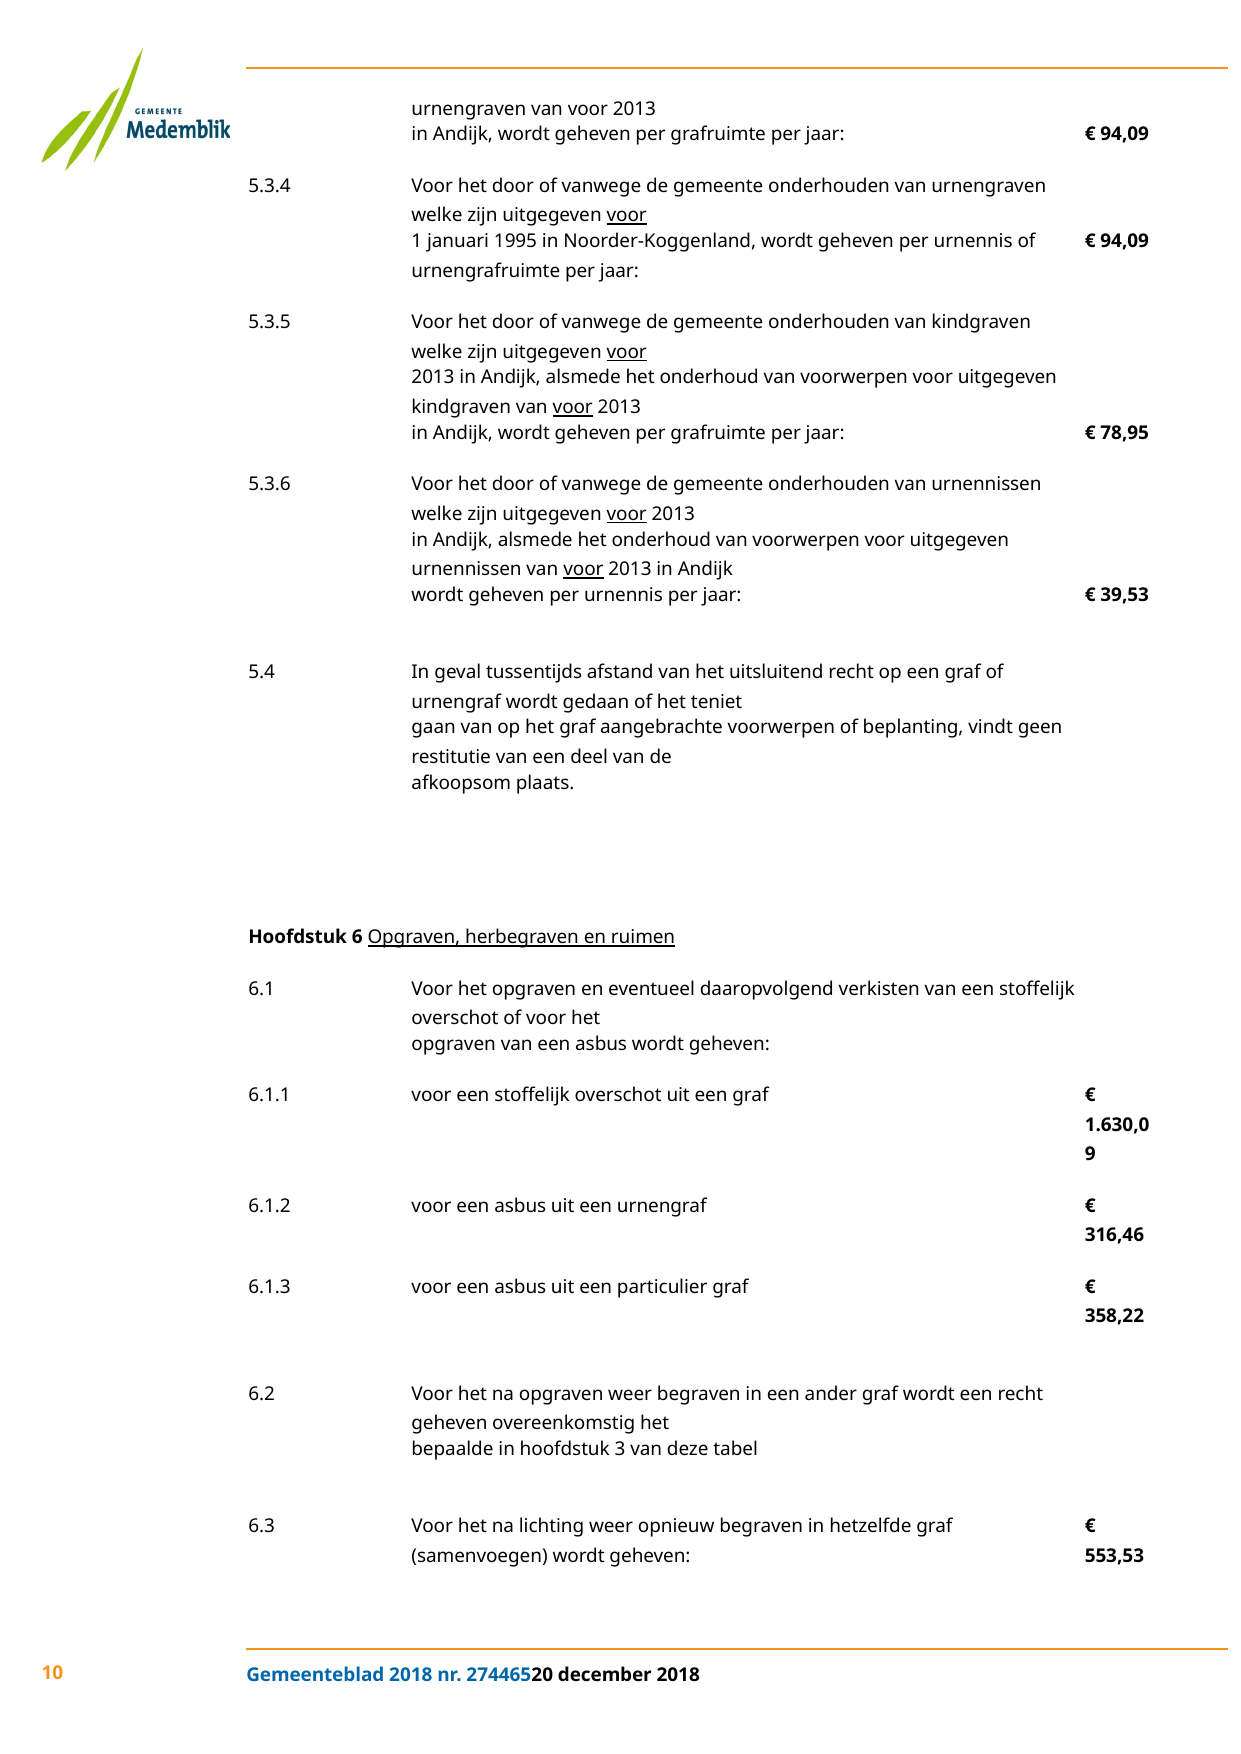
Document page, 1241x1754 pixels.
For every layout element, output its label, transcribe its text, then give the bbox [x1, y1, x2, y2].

table_cell urnengraven van voor 2013 [411, 95, 1084, 121]
table_cell [881, 795, 947, 820]
table_cell [615, 949, 682, 975]
table_cell [548, 1166, 615, 1192]
table_cell € 553,53 [1085, 1513, 1152, 1568]
table_cell [411, 1329, 481, 1354]
table_cell [615, 846, 682, 872]
table_cell In geval tussentijds afstand van het uitsluitend recht op een graf of urnengraf wordt gedaan of het teniet [411, 658, 1084, 713]
table_cell [1085, 1435, 1152, 1461]
table_cell [1085, 1329, 1152, 1354]
table_cell [411, 283, 1084, 308]
table_cell [682, 1056, 749, 1081]
table_cell [411, 820, 481, 846]
table_cell [411, 795, 481, 820]
table_cell [248, 581, 411, 607]
table_cell [248, 95, 411, 121]
table_cell [248, 1248, 411, 1273]
table_cell [548, 1329, 615, 1354]
table_cell [1085, 172, 1152, 227]
table_cell [682, 846, 749, 872]
table_cell Voor het na opgraven weer begraven in een ander graf wordt een recht geheven overeenkomstig het [411, 1380, 1084, 1435]
table_cell € 94,09 [1085, 227, 1152, 283]
table_cell [411, 633, 1084, 658]
table_cell [881, 949, 947, 975]
table_cell [749, 898, 881, 923]
table_cell [1085, 445, 1152, 470]
table_cell Hoofdstuk 6 Opgraven, herbegraven en ruimen [248, 923, 1084, 949]
table_cell [881, 846, 947, 872]
table_cell 5.4 [248, 658, 411, 713]
table_cell [411, 146, 1084, 172]
table_cell [749, 1461, 881, 1487]
table_cell [682, 1487, 749, 1512]
table_cell [749, 872, 881, 897]
table_cell [248, 820, 411, 846]
table_cell [881, 898, 947, 923]
table_cell [548, 846, 615, 872]
table_cell [411, 445, 1084, 470]
table_cell [248, 1487, 411, 1512]
table_cell [682, 949, 749, 975]
table_cell [1085, 898, 1152, 923]
table_cell in Andijk, wordt geheven per grafruimte per jaar: [411, 419, 1084, 445]
table_cell 6.1 [248, 975, 411, 1030]
table_cell [1085, 1166, 1152, 1192]
table_cell [248, 526, 411, 581]
table_cell [615, 872, 682, 897]
table_cell 2013 in Andijk, alsmede het onderhoud van voorwerpen voor uitgegeven kindgraven van voor 2013 [411, 364, 1084, 419]
table_cell [615, 1248, 682, 1273]
table_cell bepaalde in hoofdstuk 3 van deze tabel [411, 1435, 1084, 1461]
table_cell [1085, 283, 1152, 308]
table_cell [548, 872, 615, 897]
table_cell € 358,22 [1085, 1273, 1152, 1328]
table_cell [749, 1487, 881, 1512]
table_cell [881, 1329, 947, 1354]
table_cell [1085, 975, 1152, 1030]
table_cell [749, 1056, 881, 1081]
table_cell [248, 1354, 411, 1380]
table_cell [881, 1248, 947, 1273]
table_cell [682, 1568, 749, 1593]
table_cell [615, 1166, 682, 1192]
table_cell [749, 1329, 881, 1354]
table_cell [1085, 846, 1152, 872]
table_cell [548, 949, 615, 975]
table_cell [248, 795, 411, 820]
table_cell [615, 1461, 682, 1487]
table_cell 6.3 [248, 1513, 411, 1568]
table_cell [1085, 714, 1152, 769]
table_cell [411, 898, 481, 923]
table_cell [481, 820, 548, 846]
table_cell [749, 1166, 881, 1192]
table_cell [1085, 1487, 1152, 1512]
table_cell Voor het door of vanwege de gemeente onderhouden van urnennissen welke zijn uitgegeven voor 2013 [411, 470, 1084, 526]
table_cell [411, 1568, 481, 1593]
table_cell [1085, 146, 1152, 172]
table_cell gaan van op het graf aangebrachte voorwerpen of beplanting, vindt geen restitutie van een deel van de [411, 714, 1084, 769]
table_cell [948, 846, 1084, 872]
table_cell [1085, 526, 1152, 581]
table_cell [682, 820, 749, 846]
table_cell [248, 714, 411, 769]
table_cell [682, 1329, 749, 1354]
table_cell [948, 1166, 1084, 1192]
table_cell [749, 1248, 881, 1273]
table_cell 5.3.6 [248, 470, 411, 526]
table_cell [881, 1487, 947, 1512]
table_cell [948, 1568, 1084, 1593]
table_cell [248, 121, 411, 146]
table_cell [248, 846, 411, 872]
table_cell [948, 1354, 1084, 1380]
table_cell [481, 1461, 548, 1487]
table_cell [1085, 364, 1152, 419]
table_cell [548, 1568, 615, 1593]
table_cell 5.3.4 [248, 172, 411, 227]
table_cell [881, 820, 947, 846]
table_cell [248, 949, 411, 975]
table_cell 6.1.3 [248, 1273, 411, 1328]
table_cell [749, 846, 881, 872]
table_cell wordt geheven per urnennis per jaar: [411, 581, 1084, 607]
table_cell 6.2 [248, 1380, 411, 1435]
table_cell € 1.630,09 [1085, 1081, 1152, 1166]
table_cell [615, 898, 682, 923]
table_cell [481, 949, 548, 975]
table_cell [481, 795, 548, 820]
table_cell voor een stoffelijk overschot uit een graf [411, 1081, 1084, 1166]
table_cell [749, 1568, 881, 1593]
table_cell [682, 1248, 749, 1273]
table_cell [615, 1487, 682, 1512]
table_cell [1085, 795, 1152, 820]
table_cell [881, 872, 947, 897]
table_cell [248, 1435, 411, 1461]
table_cell 6.1.1 [248, 1081, 411, 1166]
table_cell 5.3.5 [248, 308, 411, 364]
table_cell [615, 1568, 682, 1593]
table_cell [948, 949, 1084, 975]
table_cell [881, 1056, 947, 1081]
table_cell [1085, 1056, 1152, 1081]
table_cell [1085, 949, 1152, 975]
table_cell [248, 1166, 411, 1192]
table_cell [749, 1354, 881, 1380]
table_cell [1085, 1380, 1152, 1435]
table_cell [1085, 633, 1152, 658]
table_cell [749, 949, 881, 975]
table_cell [248, 607, 411, 632]
table_cell [881, 1166, 947, 1192]
table_cell [248, 419, 411, 445]
table_cell [248, 1568, 411, 1593]
picture [41, 47, 231, 172]
table_cell [881, 1354, 947, 1380]
table_cell [481, 898, 548, 923]
table_cell [1085, 1030, 1152, 1056]
table_cell [948, 898, 1084, 923]
table_cell € 39,53 [1085, 581, 1152, 607]
table_cell Voor het opgraven en eventueel daaropvolgend verkisten van een stoffelijk overschot of voor het [411, 975, 1084, 1030]
table_cell € 316,46 [1085, 1192, 1152, 1247]
table_cell [948, 1329, 1084, 1354]
table_cell [948, 1056, 1084, 1081]
table_cell [682, 898, 749, 923]
table_cell Voor het na lichting weer opnieuw begraven in hetzelfde graf (samenvoegen) wordt geheven: [411, 1513, 1084, 1568]
table_cell [548, 898, 615, 923]
table_cell [411, 1166, 481, 1192]
table_cell [749, 795, 881, 820]
table_cell [682, 1354, 749, 1380]
table_cell opgraven van een asbus wordt geheven: [411, 1030, 947, 1056]
table_cell [248, 1329, 411, 1354]
table_cell [1085, 769, 1152, 794]
table_cell [411, 1461, 481, 1487]
table_cell [481, 872, 548, 897]
table_cell [411, 607, 1084, 632]
table_cell [615, 1056, 682, 1081]
table_cell [1085, 1354, 1152, 1380]
table_cell 1 januari 1995 in Noorder-Koggenland, wordt geheven per urnennis of urnengrafruimte per jaar: [411, 227, 1084, 283]
table_cell [948, 872, 1084, 897]
table_cell [1085, 820, 1152, 846]
table_cell [248, 1461, 411, 1487]
table_cell [749, 820, 881, 846]
table_cell [248, 872, 411, 897]
table_cell [682, 1461, 749, 1487]
table_cell [411, 1056, 481, 1081]
table_cell [682, 795, 749, 820]
table_cell [548, 795, 615, 820]
table_cell [481, 1248, 548, 1273]
table_cell € 94,09 [1085, 121, 1152, 146]
table_cell [615, 1329, 682, 1354]
table_cell [1085, 1461, 1152, 1487]
table_cell [948, 795, 1084, 820]
table_cell [411, 949, 481, 975]
table_cell [881, 1568, 947, 1593]
table_cell [248, 898, 411, 923]
table_cell [1085, 923, 1152, 949]
table_cell [682, 1166, 749, 1192]
table_cell [548, 1461, 615, 1487]
table_cell voor een asbus uit een particulier graf [411, 1273, 1084, 1328]
table_cell 6.1.2 [248, 1192, 411, 1247]
table_cell [948, 1461, 1084, 1487]
table_cell [248, 1056, 411, 1081]
table_cell [615, 795, 682, 820]
table_cell [248, 283, 411, 308]
table_cell [248, 146, 411, 172]
table_cell in Andijk, alsmede het onderhoud van voorwerpen voor uitgegeven urnennissen van voor 2013 in Andijk [411, 526, 1084, 581]
table_cell [948, 820, 1084, 846]
table_cell [248, 633, 411, 658]
table_cell [481, 1568, 548, 1593]
table_cell [682, 872, 749, 897]
table_cell [548, 820, 615, 846]
table_cell [411, 1487, 615, 1512]
table_cell [248, 1030, 411, 1056]
table_cell [1085, 872, 1152, 897]
table_cell [1085, 658, 1152, 713]
table_cell [481, 846, 548, 872]
table_cell [548, 1056, 615, 1081]
table_cell [1085, 607, 1152, 632]
table_cell voor een asbus uit een urnengraf [411, 1192, 1084, 1247]
table_cell [881, 1461, 947, 1487]
table_cell [548, 1248, 615, 1273]
table_cell Voor het door of vanwege de gemeente onderhouden van kindgraven welke zijn uitgegeven voor [411, 308, 1084, 364]
table_cell [615, 820, 682, 846]
table_cell [248, 445, 411, 470]
table_cell [411, 1248, 481, 1273]
table_cell [1085, 1568, 1152, 1593]
table_cell [411, 872, 481, 897]
table_cell [1085, 95, 1152, 121]
table_cell [1085, 470, 1152, 526]
table_cell afkoopsom plaats. [411, 769, 1084, 794]
table_cell [948, 1030, 1084, 1056]
table_cell [411, 1354, 615, 1380]
table_cell [615, 1354, 682, 1380]
table_cell [948, 1248, 1084, 1273]
table_cell [248, 769, 411, 794]
table_cell [1085, 308, 1152, 364]
table_cell [411, 846, 481, 872]
table_cell € 78,95 [1085, 419, 1152, 445]
table_cell [248, 227, 411, 283]
table_cell in Andijk, wordt geheven per grafruimte per jaar: [411, 121, 1084, 146]
table_cell [481, 1056, 548, 1081]
table_cell [248, 364, 411, 419]
table_cell Voor het door of vanwege de gemeente onderhouden van urnengraven welke zijn uitgegeven voor [411, 172, 1084, 227]
table_cell [948, 1487, 1084, 1512]
table_cell [481, 1329, 548, 1354]
table_cell [481, 1166, 548, 1192]
table_cell [1085, 1248, 1152, 1273]
